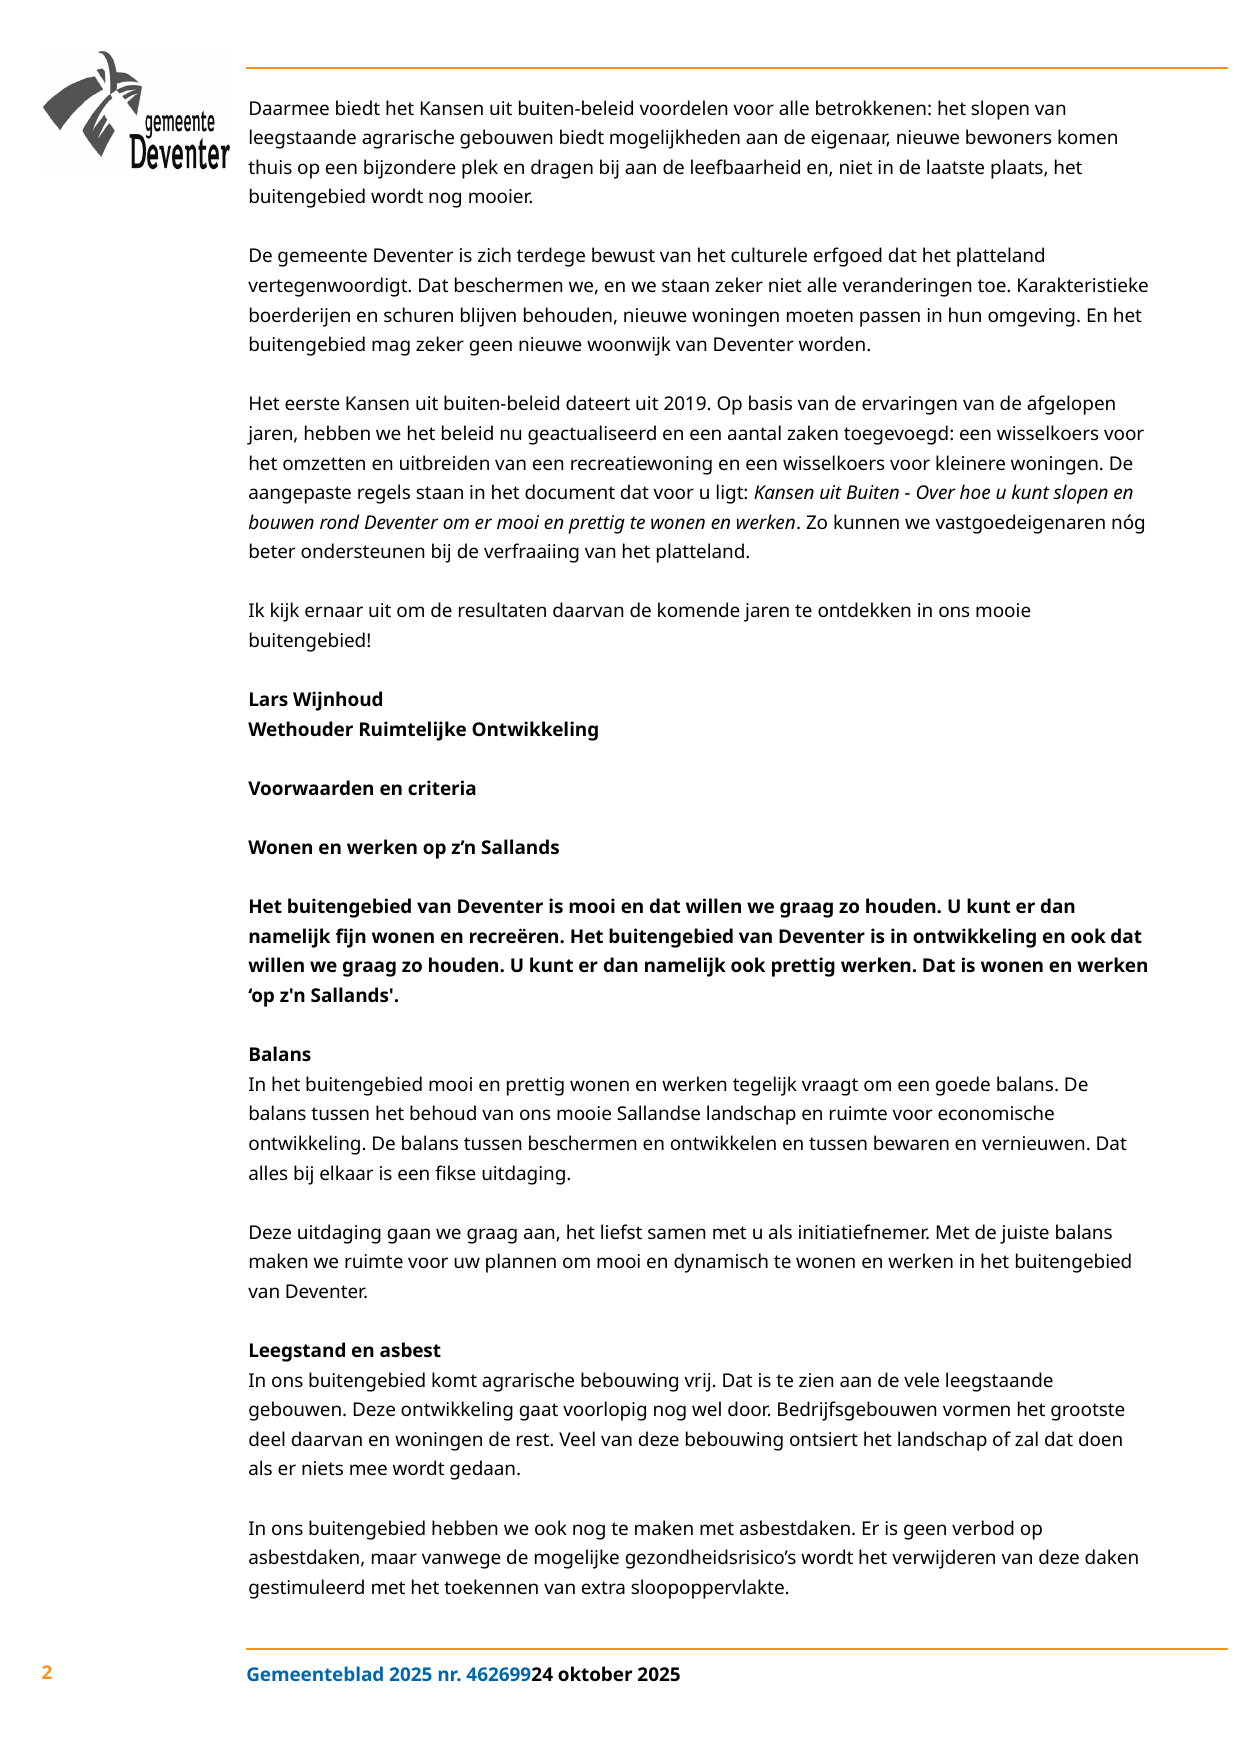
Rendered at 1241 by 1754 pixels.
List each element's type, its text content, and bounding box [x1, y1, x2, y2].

text De gemeente Deventer is zich terdege bewust van het culturele erfgoed dat het platteland vertegenwoordigt. Dat beschermen we, en we staan zeker niet alle veranderingen toe. Karakteristieke boerderijen en schuren blijven behouden, nieuwe woningen moeten passen in hun omgeving. En het buitengebied mag zeker geen nieuwe woonwijk van Deventer worden. [248, 243, 1152, 357]
text Wethouder Ruimtelijke Ontwikkeling [248, 716, 1152, 742]
text In het buitengebied mooi en prettig wonen en werken tegelijk vraagt om een goede balans. De balans tussen het behoud van ons mooie Sallandse landschap en ruimte voor economische ontwikkeling. De balans tussen beschermen en ontwikkelen en tussen bewaren en vernieuwen. Dat alles bij elkaar is een fikse uitdaging. [248, 1071, 1152, 1186]
text Wonen en werken op z’n Sallands [248, 834, 1152, 860]
text Lars Wijnhoud [248, 686, 1152, 712]
text Daarmee biedt het Kansen uit buiten-beleid voordelen voor alle betrokkenen: het slopen van leegstaande agrarische gebouwen biedt mogelijkheden aan de eigenaar, nieuwe bewoners komen thuis op een bijzondere plek en dragen bij aan de leefbaarheid en, niet in de laatste plaats, het buitengebied wordt nog mooier. [248, 95, 1152, 209]
text Voorwaarden en criteria [248, 775, 1152, 801]
text Deze uitdaging gaan we graag aan, het liefst samen met u als initiatiefnemer. Met de juiste balans maken we ruimte voor uw plannen om mooi en dynamisch te wonen en werken in het buitengebied van Deventer. [248, 1219, 1152, 1304]
text Balans [248, 1041, 1152, 1067]
text Het buitengebied van Deventer is mooi en dat willen we graag zo houden. U kunt er dan namelijk fijn wonen en recreëren. Het buitengebied van Deventer is in ontwikkeling en ook dat willen we graag zo houden. U kunt er dan namelijk ook prettig werken. Dat is wonen en werken ‘op z'n Sallands'. [248, 893, 1152, 1008]
text Ik kijk ernaar uit om de resultaten daarvan de komende jaren te ontdekken in ons mooie buitengebied! [248, 598, 1152, 653]
text In ons buitengebied hebben we ook nog te maken met asbestdaken. Er is geen verbod op asbestdaken, maar vanwege de mogelijke gezondheidsrisico’s wordt het verwijderen van deze daken gestimuleerd met het toekennen van extra sloopoppervlakte. [248, 1515, 1152, 1600]
picture [41, 47, 231, 172]
text Het eerste Kansen uit buiten-beleid dateert uit 2019. Op basis van de ervaringen van de afgelopen jaren, hebben we het beleid nu geactualiseerd en een aantal zaken toegevoegd: een wisselkoers voor het omzetten en uitbreiden van een recreatiewoning en een wisselkoers voor kleinere woningen. De aangepaste regels staan in het document dat voor u ligt: Kansen uit Buiten - Over hoe u kunt slopen en bouwen rond Deventer om er mooi en prettig te wonen en werken. Zo kunnen we vastgoedeigenaren nóg beter ondersteunen bij de verfraaiing van het platteland. [248, 391, 1152, 564]
text Leegstand en asbest [248, 1337, 1152, 1363]
text In ons buitengebied komt agrarische bebouwing vrij. Dat is te zien aan de vele leegstaande gebouwen. Deze ontwikkeling gaat voorlopig nog wel door. Bedrijfsgebouwen vormen het grootste deel daarvan en woningen de rest. Veel van deze bebouwing ontsiert het landschap of zal dat doen als er niets mee wordt gedaan. [248, 1367, 1152, 1481]
